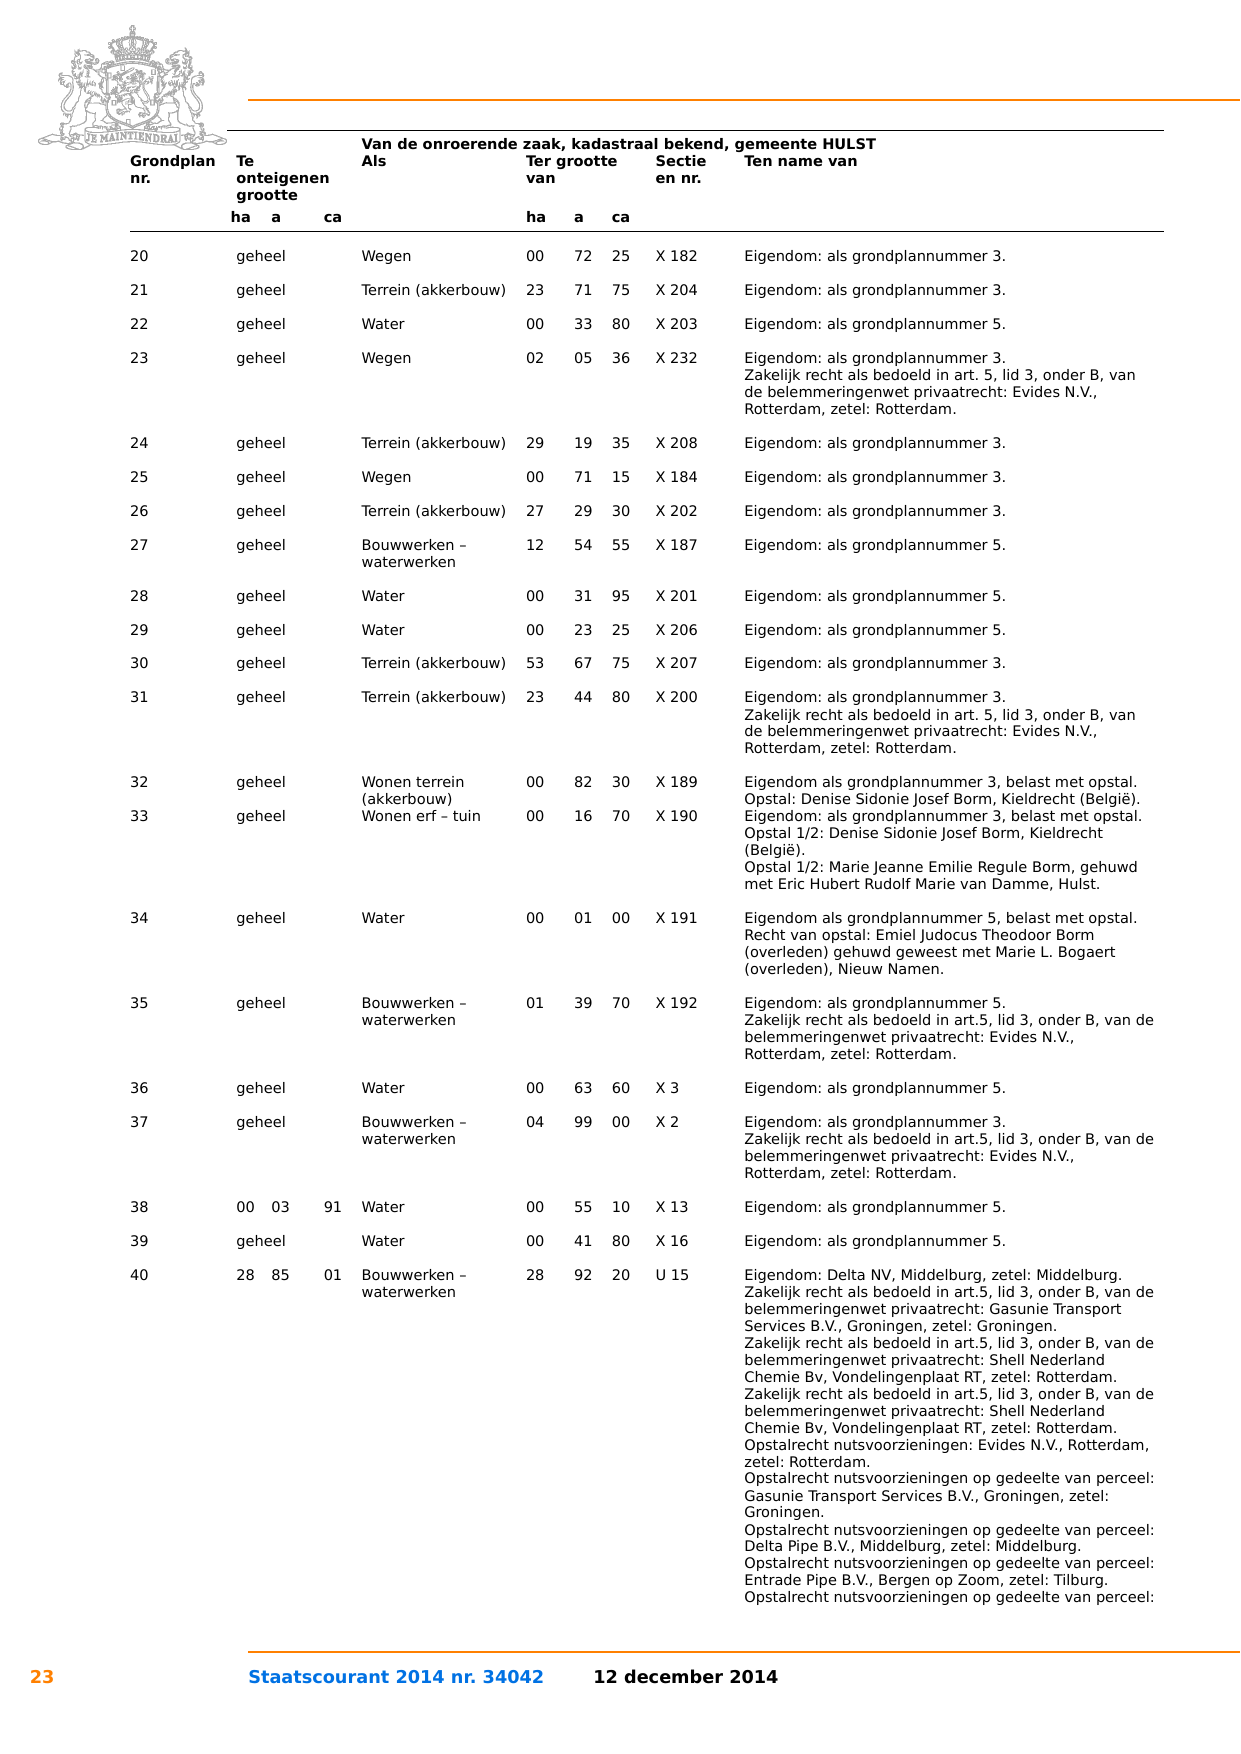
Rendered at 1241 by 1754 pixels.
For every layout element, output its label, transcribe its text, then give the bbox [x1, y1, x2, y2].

table_cell Terrein (akkerbouw) [355, 655, 520, 672]
table_cell [130, 232, 230, 248]
table_cell [265, 452, 318, 469]
table_cell [265, 299, 318, 316]
table_cell X 3 [650, 1080, 738, 1097]
table_cell 31 [568, 588, 606, 604]
table_cell [650, 571, 738, 587]
table_cell Eigendom: als grondplannummer 3. [738, 469, 1163, 486]
table_cell [265, 639, 318, 655]
table_cell 99 [568, 1114, 606, 1182]
table_cell [650, 299, 738, 316]
table_cell Ten name van [738, 153, 1163, 231]
table_cell [355, 265, 520, 282]
table_cell geheel [230, 316, 355, 333]
table_cell [355, 333, 520, 350]
table_cell [650, 452, 738, 469]
table_cell [738, 639, 1163, 655]
table_cell 36 [606, 350, 649, 418]
table_cell [130, 418, 230, 435]
table_cell 82 [568, 774, 606, 808]
table_cell [355, 232, 520, 248]
table_cell Eigendom: als grondplannummer 3. Zakelijk recht als bedoeld in art. 5, lid 3, onder B, van de belemmeringenwet privaatrecht: Evides N.V., Rotterdam, zetel: Rotterdam. [738, 689, 1163, 757]
table_cell 30 [606, 774, 649, 808]
table_cell geheel [230, 808, 355, 893]
table_cell [738, 232, 1163, 248]
table_cell [265, 232, 318, 248]
table_cell Wegen [355, 350, 520, 418]
table_cell [130, 639, 230, 655]
table_cell [355, 978, 520, 995]
table_cell X 16 [650, 1233, 738, 1250]
table_cell [265, 520, 318, 537]
table_cell 30 [606, 503, 649, 519]
table_cell [130, 486, 230, 503]
table_cell 28 [130, 588, 230, 604]
table_cell [265, 1097, 318, 1114]
table_cell [650, 1063, 738, 1080]
table_cell 70 [606, 995, 649, 1063]
table_cell 20 [130, 248, 230, 265]
table_cell [568, 673, 606, 689]
table_cell [318, 1182, 355, 1199]
table_cell [568, 452, 606, 469]
table_cell [650, 418, 738, 435]
table_cell [318, 452, 355, 469]
table_cell [738, 571, 1163, 587]
table_cell Terrein (akkerbouw) [355, 503, 520, 519]
table_cell Wegen [355, 469, 520, 486]
table_cell [130, 605, 230, 621]
table_cell X 190 [650, 808, 738, 893]
table_cell [650, 1097, 738, 1114]
table_cell 00 [520, 1080, 568, 1097]
table_cell [650, 486, 738, 503]
table_cell [606, 520, 649, 537]
table_cell 75 [606, 282, 649, 299]
table_cell [606, 1097, 649, 1114]
table_cell 01 [520, 995, 568, 1063]
table_cell [568, 265, 606, 282]
table_cell [318, 486, 355, 503]
table_cell [606, 1182, 649, 1199]
table_cell [230, 757, 265, 774]
table_cell 91 [318, 1199, 355, 1216]
table_cell X 208 [650, 435, 738, 452]
table_cell 34 [130, 910, 230, 978]
table_cell 85 [265, 1267, 318, 1606]
table_cell 00 [520, 808, 568, 893]
table_cell geheel [230, 503, 355, 519]
table_cell [318, 265, 355, 282]
table_cell 40 [130, 1267, 230, 1606]
table_cell [568, 333, 606, 350]
table_cell [265, 978, 318, 995]
table_cell [355, 418, 520, 435]
table_cell [318, 639, 355, 655]
table_cell [230, 1250, 265, 1267]
table_cell geheel [230, 282, 355, 299]
table_cell [650, 978, 738, 995]
table_cell 25 [606, 621, 649, 638]
table_cell [568, 893, 606, 910]
table_cell [606, 757, 649, 774]
table_cell [520, 757, 568, 774]
table_cell Eigendom als grondplannummer 3, belast met opstal. Opstal: Denise Sidonie Josef Borm, Kieldrecht (België). [738, 774, 1163, 808]
table_cell [230, 418, 265, 435]
table_cell Eigendom: als grondplannummer 5. [738, 537, 1163, 571]
table_cell 67 [568, 655, 606, 672]
table_cell [650, 893, 738, 910]
table_cell [130, 452, 230, 469]
table_cell [318, 1097, 355, 1114]
table_cell [606, 232, 649, 248]
table_cell [230, 978, 265, 995]
table_cell [230, 486, 265, 503]
table_cell 33 [130, 808, 230, 893]
table_cell 01 [568, 910, 606, 978]
table_cell 00 [520, 1233, 568, 1250]
table_cell [520, 605, 568, 621]
table_cell [738, 1250, 1163, 1267]
table_cell [318, 520, 355, 537]
table_cell [230, 299, 265, 316]
table_cell [520, 1063, 568, 1080]
table_cell Eigendom: als grondplannummer 5. [738, 588, 1163, 604]
table_cell 39 [568, 995, 606, 1063]
table_cell Water [355, 910, 520, 978]
table_cell [606, 605, 649, 621]
table_cell [318, 299, 355, 316]
table_cell 92 [568, 1267, 606, 1606]
table_cell 31 [130, 689, 230, 757]
table_cell [130, 673, 230, 689]
table_cell 28 [520, 1267, 568, 1606]
table_cell [130, 265, 230, 282]
table_cell 55 [606, 537, 649, 571]
table_cell 03 [265, 1199, 318, 1216]
table_cell 33 [568, 316, 606, 333]
table_cell Terrein (akkerbouw) [355, 282, 520, 299]
table_cell 41 [568, 1233, 606, 1250]
picture [38, 25, 227, 150]
table_cell [738, 1063, 1163, 1080]
table_cell 25 [606, 248, 649, 265]
table_cell [130, 520, 230, 537]
table_cell [520, 486, 568, 503]
table_cell [568, 520, 606, 537]
table_cell [318, 1063, 355, 1080]
table_cell [355, 605, 520, 621]
table_cell geheel [230, 655, 355, 672]
table_cell [738, 333, 1163, 350]
table_cell X 13 [650, 1199, 738, 1216]
table_cell [520, 893, 568, 910]
table_cell [265, 1063, 318, 1080]
table_cell [130, 1097, 230, 1114]
table_cell 36 [130, 1080, 230, 1097]
table_cell [355, 1182, 520, 1199]
table_header [130, 131, 355, 153]
table_cell Eigendom: als grondplannummer 5. [738, 1080, 1163, 1097]
table_cell Wegen [355, 248, 520, 265]
table_cell [130, 1063, 230, 1080]
table_cell Bouwwerken – waterwerken [355, 1114, 520, 1182]
table_cell X 187 [650, 537, 738, 571]
table_cell [738, 299, 1163, 316]
table_cell a [568, 208, 606, 231]
table_cell [738, 520, 1163, 537]
table_cell [520, 571, 568, 587]
table_cell geheel [230, 910, 355, 978]
table_cell Ter grootte van [520, 153, 649, 208]
table_cell X 192 [650, 995, 738, 1063]
table_cell Terrein (akkerbouw) [355, 689, 520, 757]
table_cell X 201 [650, 588, 738, 604]
table_cell Eigendom: Delta NV, Middelburg, zetel: Middelburg. Zakelijk recht als bedoeld in art.5, lid 3, onder B, van de belemmeringenwet privaatrecht: Gasunie Transport Services B.V., Groningen, zetel: Groningen. Zakelijk recht als bedoeld in art.5, lid 3, onder B, van de belemmeringenwet privaatrecht: Shell Nederland Chemie Bv, Vondelingenplaat RT, zetel: Rotterdam. Zakelijk recht als bedoeld in art.5, lid 3, onder B, van de belemmeringenwet privaatrecht: Shell Nederland Chemie Bv, Vondelingenplaat RT, zetel: Rotterdam. Opstalrecht nutsvoorzieningen: Evides N.V., Rotterdam, zetel: Rotterdam. Opstalrecht nutsvoorzieningen op gedeelte van perceel: Gasunie Transport Services B.V., Groningen, zetel: Groningen. Opstalrecht nutsvoorzieningen op gedeelte van perceel: Delta Pipe B.V., Middelburg, zetel: Middelburg. Opstalrecht nutsvoorzieningen op gedeelte van perceel: Entrade Pipe B.V., Bergen op Zoom, zetel: Tilburg. Opstalrecht nutsvoorzieningen op gedeelte van perceel: [738, 1267, 1163, 1606]
table_cell [318, 1250, 355, 1267]
table_cell Grondplan nr. [130, 153, 230, 231]
table_cell [738, 1097, 1163, 1114]
table_cell [738, 978, 1163, 995]
table_cell Eigendom als grondplannummer 5, belast met opstal. Recht van opstal: Emiel Judocus Theodoor Borm (overleden) gehuwd geweest met Marie L. Bogaert (overleden), Nieuw Namen. [738, 910, 1163, 978]
table_cell 15 [606, 469, 649, 486]
table_cell X 202 [650, 503, 738, 519]
table_cell [355, 571, 520, 587]
table_cell geheel [230, 1080, 355, 1097]
table_cell Eigendom: als grondplannummer 3. [738, 655, 1163, 672]
table_cell X 232 [650, 350, 738, 418]
table_cell 00 [520, 910, 568, 978]
table_cell 19 [568, 435, 606, 452]
table_cell geheel [230, 435, 355, 452]
table_cell 80 [606, 316, 649, 333]
table_cell geheel [230, 350, 355, 418]
table_cell [230, 232, 265, 248]
table_cell [520, 299, 568, 316]
table_cell [265, 673, 318, 689]
table_cell U 15 [650, 1267, 738, 1606]
table_cell 29 [520, 435, 568, 452]
table_cell 39 [130, 1233, 230, 1250]
table_cell [568, 1063, 606, 1080]
table_cell 44 [568, 689, 606, 757]
table_cell X 189 [650, 774, 738, 808]
table_cell X 203 [650, 316, 738, 333]
table_cell geheel [230, 995, 355, 1063]
table_cell geheel [230, 537, 355, 571]
table_cell 02 [520, 350, 568, 418]
table_cell [738, 605, 1163, 621]
table_cell [130, 978, 230, 995]
table_cell Eigendom: als grondplannummer 5. [738, 1233, 1163, 1250]
table_cell geheel [230, 621, 355, 638]
table_cell Terrein (akkerbouw) [355, 435, 520, 452]
table_cell Te onteigenen grootte [230, 153, 355, 208]
table_cell [265, 1216, 318, 1233]
table_cell geheel [230, 469, 355, 486]
table_cell geheel [230, 1114, 355, 1182]
table_cell [606, 265, 649, 282]
table_cell [230, 1063, 265, 1080]
table_cell [355, 639, 520, 655]
table_cell [606, 452, 649, 469]
table_cell [355, 486, 520, 503]
table_cell [568, 605, 606, 621]
table_cell Water [355, 1080, 520, 1097]
table_cell 20 [606, 1267, 649, 1606]
table_cell [318, 1216, 355, 1233]
table_cell Eigendom: als grondplannummer 3. [738, 248, 1163, 265]
table_cell [568, 299, 606, 316]
table_cell 00 [230, 1199, 265, 1216]
table_cell 00 [520, 621, 568, 638]
table_cell [230, 1216, 265, 1233]
table_cell Eigendom: als grondplannummer 3. Zakelijk recht als bedoeld in art. 5, lid 3, onder B, van de belemmeringenwet privaatrecht: Evides N.V., Rotterdam, zetel: Rotterdam. [738, 350, 1163, 418]
table_cell [568, 418, 606, 435]
table_cell [265, 486, 318, 503]
table_cell 04 [520, 1114, 568, 1182]
table_cell [606, 333, 649, 350]
table_cell [568, 1250, 606, 1267]
table_cell X 191 [650, 910, 738, 978]
table_cell Wonen erf – tuin [355, 808, 520, 893]
table_cell [738, 452, 1163, 469]
table_cell 30 [130, 655, 230, 672]
table_cell [520, 1182, 568, 1199]
table_cell [355, 452, 520, 469]
table_cell [650, 673, 738, 689]
table_cell [318, 893, 355, 910]
table_cell [230, 893, 265, 910]
table_cell [568, 639, 606, 655]
table_cell ha [230, 208, 265, 231]
table_cell 80 [606, 689, 649, 757]
table_cell [568, 978, 606, 995]
table_cell Eigendom: als grondplannummer 3. Zakelijk recht als bedoeld in art.5, lid 3, onder B, van de belemmeringenwet privaatrecht: Evides N.V., Rotterdam, zetel: Rotterdam. [738, 1114, 1163, 1182]
table_cell 80 [606, 1233, 649, 1250]
table_cell [738, 893, 1163, 910]
table_cell [738, 1216, 1163, 1233]
table_cell Eigendom: als grondplannummer 5. [738, 621, 1163, 638]
table_cell [738, 486, 1163, 503]
table_header Van de onroerende zaak, kadastraal bekend, gemeente HULST [355, 131, 1163, 153]
table_cell 00 [520, 588, 568, 604]
table_cell 37 [130, 1114, 230, 1182]
table_cell [520, 232, 568, 248]
table_cell [265, 1182, 318, 1199]
table_cell [738, 673, 1163, 689]
table_cell 95 [606, 588, 649, 604]
table_cell [230, 333, 265, 350]
table_cell [520, 520, 568, 537]
table_cell [265, 605, 318, 621]
table_cell X 184 [650, 469, 738, 486]
table_cell 54 [568, 537, 606, 571]
table_cell 63 [568, 1080, 606, 1097]
table_cell geheel [230, 1233, 355, 1250]
table_cell [318, 757, 355, 774]
table_cell Water [355, 1199, 520, 1216]
table_cell [265, 1250, 318, 1267]
table_cell 70 [606, 808, 649, 893]
table_cell 23 [568, 621, 606, 638]
table_cell 00 [520, 248, 568, 265]
table_cell [650, 757, 738, 774]
table_cell 24 [130, 435, 230, 452]
table_cell [318, 605, 355, 621]
table_cell 00 [520, 1199, 568, 1216]
table_cell X 200 [650, 689, 738, 757]
table_cell [355, 893, 520, 910]
table_cell [265, 418, 318, 435]
table_cell [568, 232, 606, 248]
table_cell Bouwwerken – waterwerken [355, 995, 520, 1063]
table_cell 27 [520, 503, 568, 519]
table_cell [130, 333, 230, 350]
table_cell [355, 757, 520, 774]
table_cell geheel [230, 774, 355, 808]
table_cell [606, 893, 649, 910]
table_cell 60 [606, 1080, 649, 1097]
table_cell [318, 232, 355, 248]
table_cell [265, 265, 318, 282]
table_cell 00 [606, 910, 649, 978]
table_cell [568, 571, 606, 587]
table_cell Eigendom: als grondplannummer 5. Zakelijk recht als bedoeld in art.5, lid 3, onder B, van de belemmeringenwet privaatrecht: Evides N.V., Rotterdam, zetel: Rotterdam. [738, 995, 1163, 1063]
table_cell [520, 333, 568, 350]
table_cell [230, 520, 265, 537]
table_cell [230, 571, 265, 587]
table_cell [606, 299, 649, 316]
table_cell [520, 978, 568, 995]
table_cell [568, 757, 606, 774]
table_cell [520, 1216, 568, 1233]
table_cell [650, 1182, 738, 1199]
table_cell 29 [130, 621, 230, 638]
table_cell [230, 452, 265, 469]
table_cell [230, 605, 265, 621]
table_cell 35 [606, 435, 649, 452]
table_cell Sectie en nr. [650, 153, 738, 231]
table_cell Eigendom: als grondplannummer 5. [738, 316, 1163, 333]
table_cell [130, 757, 230, 774]
table_cell 23 [520, 689, 568, 757]
table_cell [265, 757, 318, 774]
table_cell a [265, 208, 318, 231]
table_cell [355, 520, 520, 537]
table_cell Wonen terrein (akkerbouw) [355, 774, 520, 808]
table_cell [318, 571, 355, 587]
table_cell [355, 1250, 520, 1267]
table_cell Water [355, 621, 520, 638]
table_cell [650, 639, 738, 655]
table_cell [738, 265, 1163, 282]
table_cell [520, 1097, 568, 1114]
table_cell [520, 452, 568, 469]
table_cell [355, 1097, 520, 1114]
table_cell [318, 673, 355, 689]
table_cell [568, 1097, 606, 1114]
table_cell [130, 1216, 230, 1233]
table_cell 10 [606, 1199, 649, 1216]
table_cell [318, 418, 355, 435]
table_cell [355, 299, 520, 316]
table_cell [230, 673, 265, 689]
table_cell [230, 265, 265, 282]
table_cell 12 [520, 537, 568, 571]
table_cell [606, 1250, 649, 1267]
table_cell [738, 757, 1163, 774]
table_cell [650, 520, 738, 537]
table_cell [568, 1216, 606, 1233]
table_cell 22 [130, 316, 230, 333]
table_cell [265, 893, 318, 910]
table_cell 00 [520, 316, 568, 333]
table_cell ha [520, 208, 568, 231]
table_cell 35 [130, 995, 230, 1063]
table_cell [130, 893, 230, 910]
table_cell 05 [568, 350, 606, 418]
table_cell 00 [520, 469, 568, 486]
table_cell [650, 265, 738, 282]
table_cell Eigendom: als grondplannummer 3. [738, 503, 1163, 519]
table_cell 25 [130, 469, 230, 486]
table_cell 32 [130, 774, 230, 808]
table_cell X 207 [650, 655, 738, 672]
table_cell [355, 1063, 520, 1080]
table_cell Bouwwerken – waterwerken [355, 537, 520, 571]
table_cell 00 [606, 1114, 649, 1182]
table_cell [520, 418, 568, 435]
table_cell 21 [130, 282, 230, 299]
table_cell [130, 1250, 230, 1267]
table_cell 26 [130, 503, 230, 519]
table_cell [606, 673, 649, 689]
table_cell 71 [568, 469, 606, 486]
table_cell [355, 673, 520, 689]
table_cell [606, 1063, 649, 1080]
table_cell 53 [520, 655, 568, 672]
table_cell Water [355, 1233, 520, 1250]
table_cell [230, 1097, 265, 1114]
table_cell [520, 673, 568, 689]
table_cell 01 [318, 1267, 355, 1606]
table_cell Water [355, 588, 520, 604]
table_cell [738, 418, 1163, 435]
table_cell [568, 1182, 606, 1199]
table_cell 38 [130, 1199, 230, 1216]
table_cell 29 [568, 503, 606, 519]
table_cell [318, 978, 355, 995]
table_cell ca [318, 208, 355, 231]
table_cell [606, 639, 649, 655]
table_cell [520, 265, 568, 282]
table_cell 75 [606, 655, 649, 672]
table_cell [606, 978, 649, 995]
table_cell 00 [520, 774, 568, 808]
table_cell Als [355, 153, 520, 231]
table_cell 23 [130, 350, 230, 418]
table_cell ca [606, 208, 649, 231]
table_cell [606, 418, 649, 435]
table_cell [318, 333, 355, 350]
table_cell 72 [568, 248, 606, 265]
table_cell [650, 333, 738, 350]
table_cell [230, 1182, 265, 1199]
table_cell 16 [568, 808, 606, 893]
table_cell geheel [230, 588, 355, 604]
table_cell Water [355, 316, 520, 333]
table_cell [568, 486, 606, 503]
table_cell [265, 333, 318, 350]
table_cell [355, 1216, 520, 1233]
table_cell [130, 299, 230, 316]
table_cell Eigendom: als grondplannummer 5. [738, 1199, 1163, 1216]
table_cell Bouwwerken – waterwerken [355, 1267, 520, 1606]
table_cell [650, 232, 738, 248]
table_cell X 182 [650, 248, 738, 265]
table_cell 27 [130, 537, 230, 571]
table_cell [650, 1216, 738, 1233]
table_cell [230, 639, 265, 655]
table_cell [606, 571, 649, 587]
table_cell [606, 1216, 649, 1233]
table_cell [130, 571, 230, 587]
table_cell 28 [230, 1267, 265, 1606]
table_cell X 204 [650, 282, 738, 299]
table_cell [650, 605, 738, 621]
table_cell [650, 1250, 738, 1267]
table_cell [265, 571, 318, 587]
table_cell Eigendom: als grondplannummer 3, belast met opstal. Opstal 1/2: Denise Sidonie Josef Borm, Kieldrecht (België). Opstal 1/2: Marie Jeanne Emilie Regule Borm, gehuwd met Eric Hubert Rudolf Marie van Damme, Hulst. [738, 808, 1163, 893]
table_cell X 206 [650, 621, 738, 638]
table_cell 71 [568, 282, 606, 299]
table_cell [606, 486, 649, 503]
table_cell geheel [230, 248, 355, 265]
table_cell Eigendom: als grondplannummer 3. [738, 435, 1163, 452]
table_cell 23 [520, 282, 568, 299]
table_cell [520, 1250, 568, 1267]
table_cell Eigendom: als grondplannummer 3. [738, 282, 1163, 299]
table_cell [738, 1182, 1163, 1199]
table_cell [520, 639, 568, 655]
table_cell [130, 1182, 230, 1199]
table_cell X 2 [650, 1114, 738, 1182]
table_cell geheel [230, 689, 355, 757]
table_cell 55 [568, 1199, 606, 1216]
